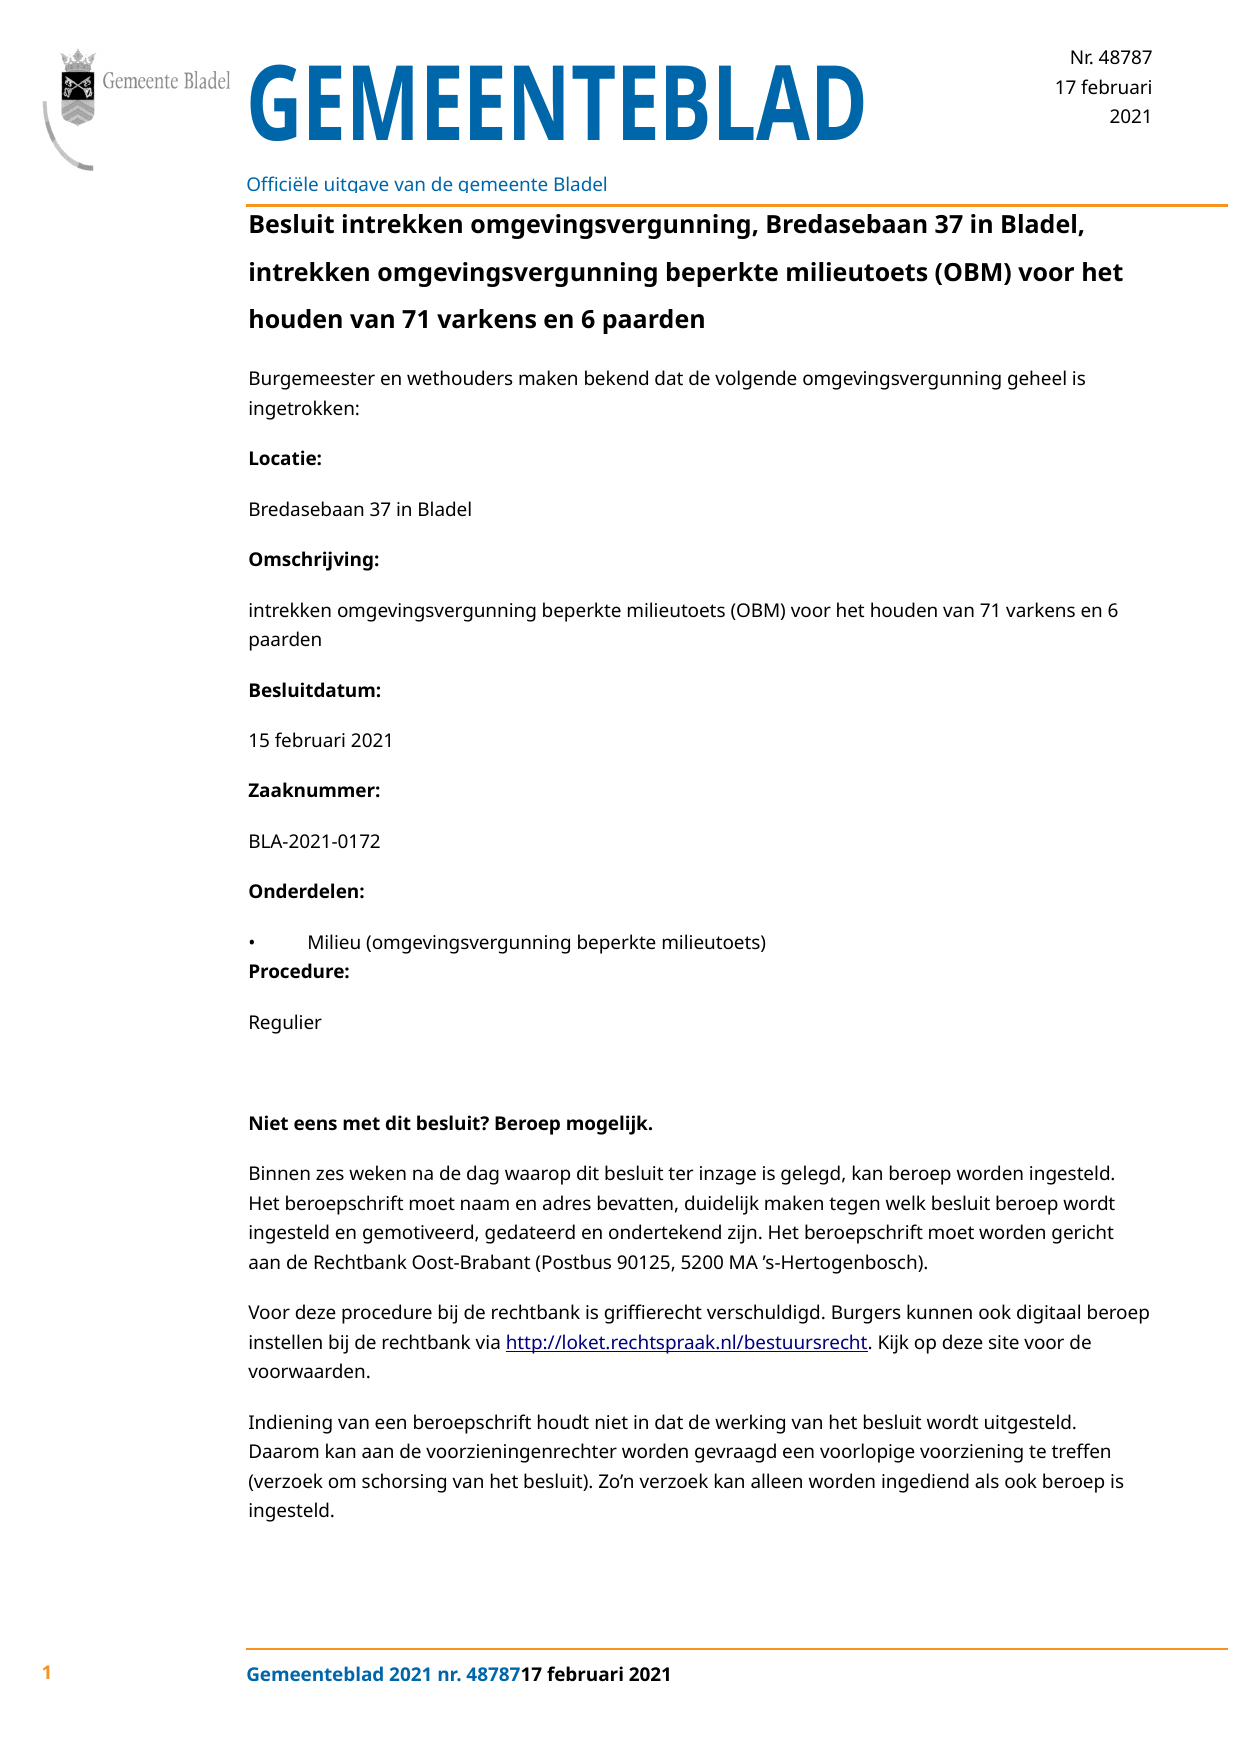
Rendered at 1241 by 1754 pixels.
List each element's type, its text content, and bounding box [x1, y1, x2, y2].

text Onderdelen: [248, 878, 1152, 904]
text 15 februari 2021 [248, 727, 1152, 753]
text Zaaknummer: [248, 778, 1152, 803]
text Burgemeester en wethouders maken bekend dat de volgende omgevingsvergunning geheel is ingetrokken: [248, 366, 1152, 421]
picture [41, 47, 231, 172]
text Besluit intrekken omgevingsvergunning, Bredasebaan 37 in Bladel, intrekken omgevingsvergunning beperkte milieutoets (OBM) voor het houden van 71 varkens en 6 paarden [248, 207, 1152, 336]
text Binnen zes weken na de dag waarop dit besluit ter inzage is gelegd, kan beroep worden ingesteld. Het beroepschrift moet naam en adres bevatten, duidelijk maken tegen welk besluit beroep wordt ingesteld en gemotiveerd, gedateerd en ondertekend zijn. Het beroepschrift moet worden gericht aan de Rechtbank Oost-Brabant (Postbus 90125, 5200 MA ’s-Hertogenbosch). [248, 1160, 1152, 1274]
text Procedure: [248, 958, 1152, 984]
text Omschrijving: [248, 546, 1152, 572]
list Milieu (omgevingsvergunning beperkte milieutoets) [248, 929, 1152, 954]
text Regulier [248, 1009, 1152, 1034]
text Voor deze procedure bij de rechtbank is griffierecht verschuldigd. Burgers kunnen ook digitaal beroep instellen bij de rechtbank via http://loket.rechtspraak.nl/bestuursrecht. Kijk op deze site voor de voorwaarden. [248, 1299, 1152, 1384]
text Besluitdatum: [248, 677, 1152, 702]
text intrekken omgevingsvergunning beperkte milieutoets (OBM) voor het houden van 71 varkens en 6 paarden [248, 597, 1152, 652]
text Niet eens met dit besluit? Beroep mogelijk. [248, 1110, 1152, 1135]
text Locatie: [248, 446, 1152, 471]
text Indiening van een beroepschrift houdt niet in dat de werking van het besluit wordt uitgesteld. Daarom kan aan de voorzieningenrechter worden gevraagd een voorlopige voorziening te treffen (verzoek om schorsing van het besluit). Zo’n verzoek kan alleen worden ingediend als ook beroep is ingesteld. [248, 1409, 1152, 1523]
text BLA-2021-0172 [248, 828, 1152, 854]
text Bredasebaan 37 in Bladel [248, 496, 1152, 522]
